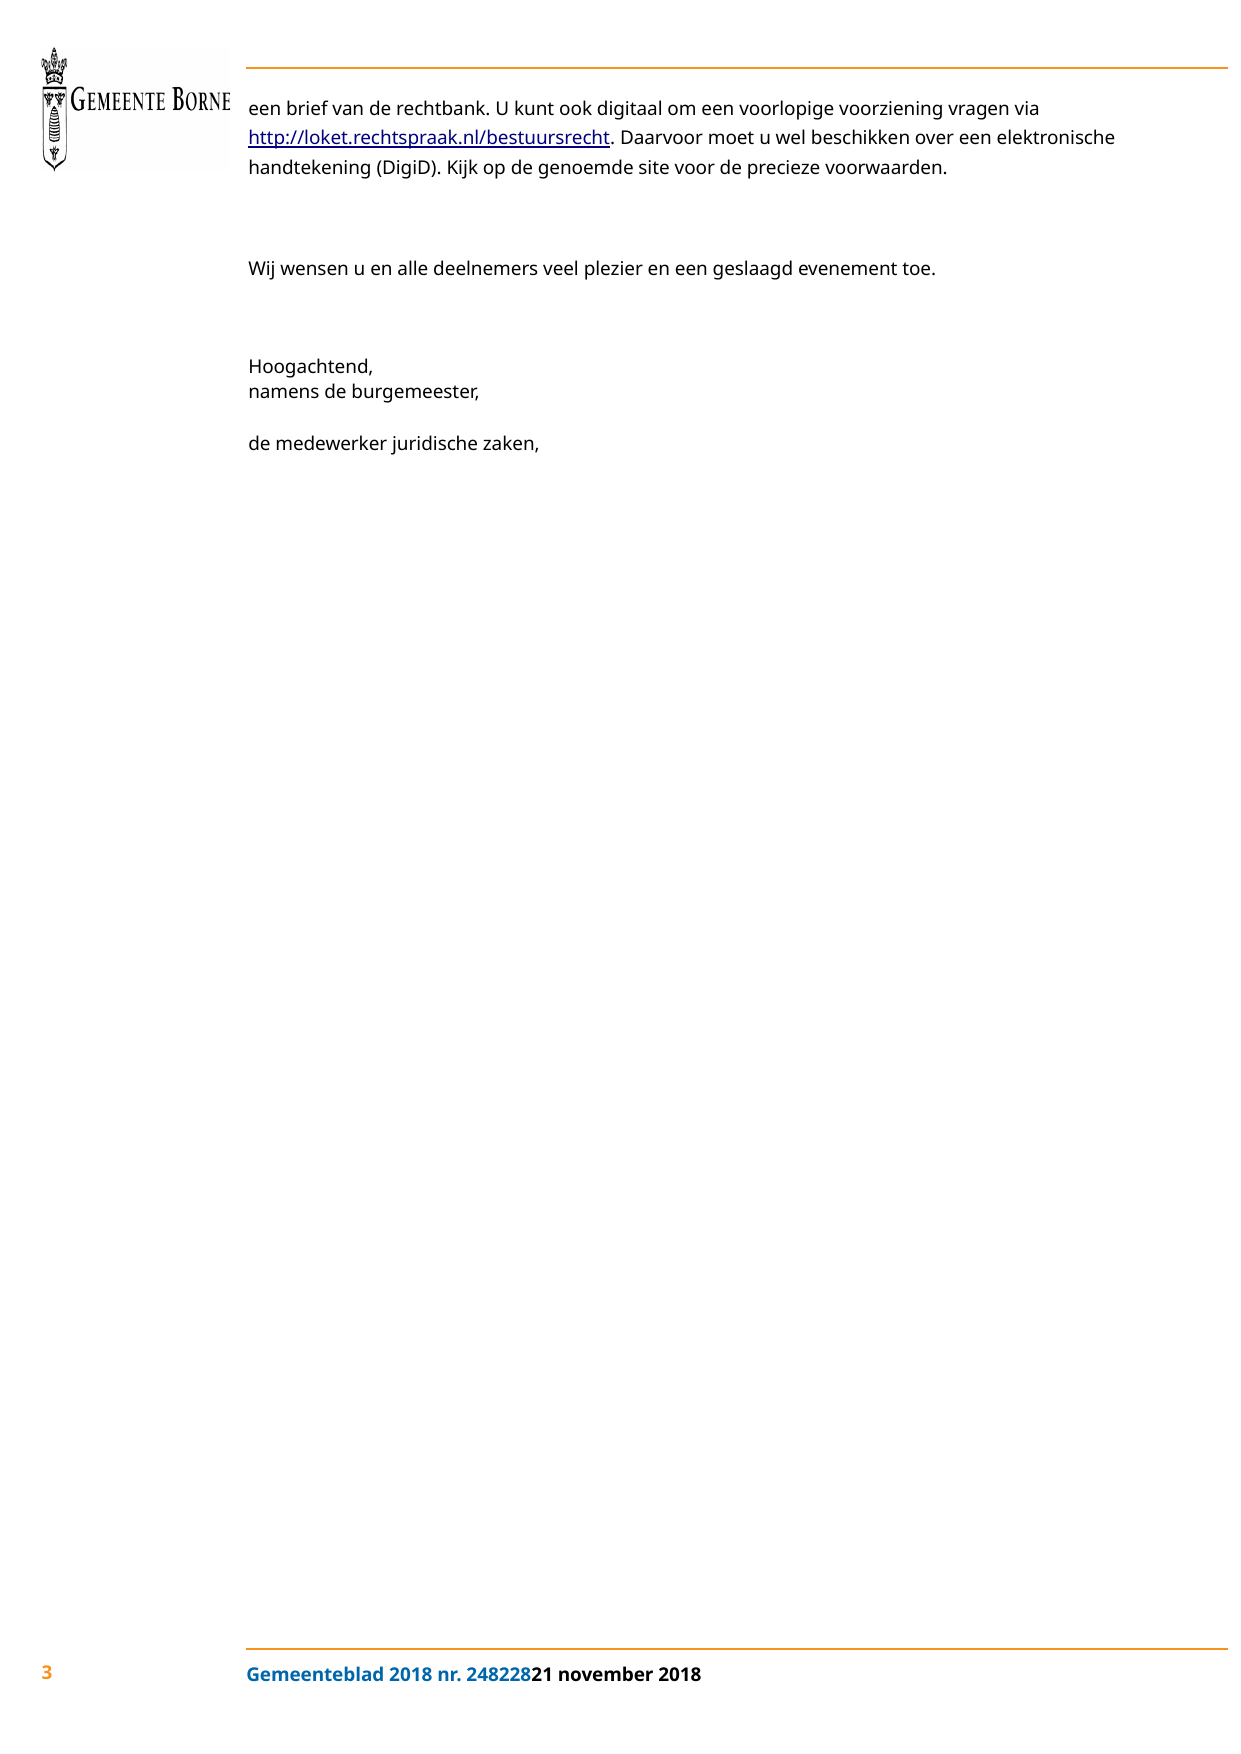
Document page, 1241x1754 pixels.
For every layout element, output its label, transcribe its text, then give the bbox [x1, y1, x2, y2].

text Hoogachtend, [248, 353, 1152, 379]
text namens de burgemeester, [248, 379, 1152, 404]
text Wij wensen u en alle deelnemers veel plezier en een geslaagd evenement toe. [248, 255, 1152, 281]
text een brief van de rechtbank. U kunt ook digitaal om een voorlopige voorziening vragen via http://loket.rechtspraak.nl/bestuursrecht. Daarvoor moet u wel beschikken over een elektronische handtekening (DigiD). Kijk op de genoemde site voor de precieze voorwaarden. [248, 95, 1152, 180]
text de medewerker juridische zaken, [248, 430, 1152, 456]
picture [41, 47, 231, 172]
